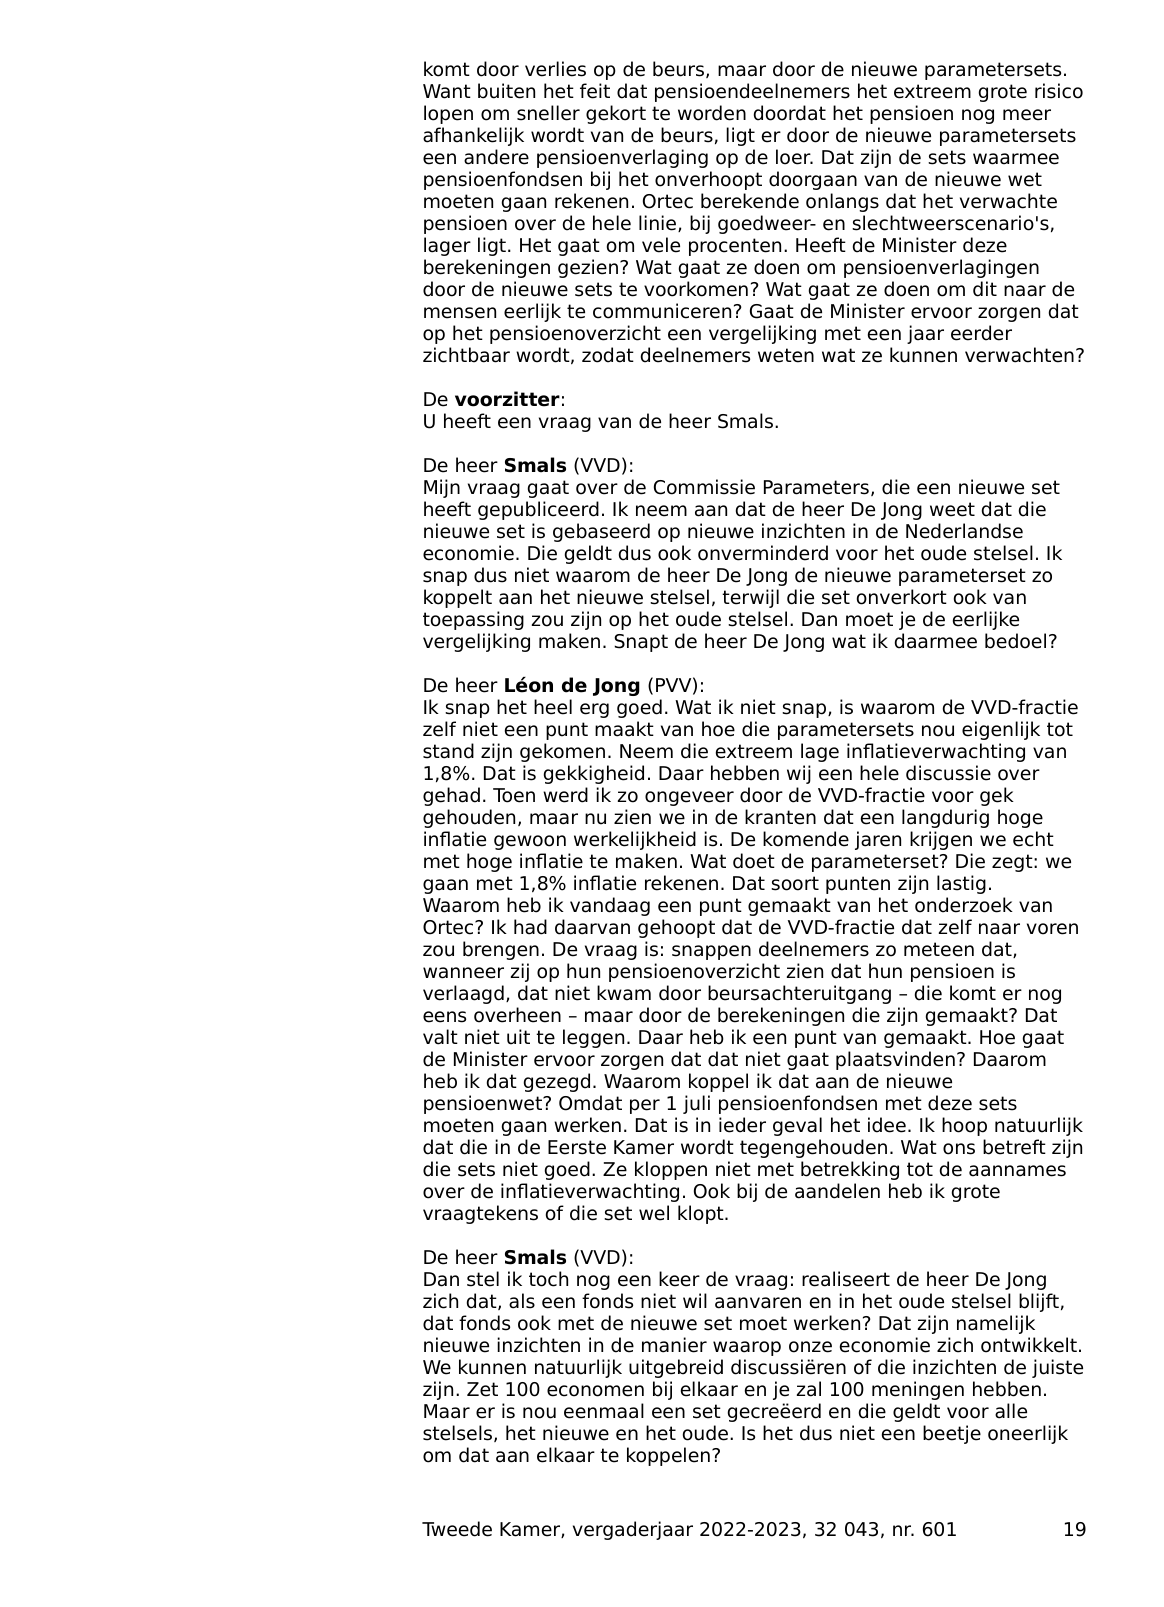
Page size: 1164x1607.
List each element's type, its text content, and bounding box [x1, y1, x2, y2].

text Waarom heb ik vandaag een punt gemaakt van het onderzoek van Ortec? Ik had daarvan gehoopt dat de VVD-fractie dat zelf naar voren zou brengen. De vraag is: snappen deelnemers zo meteen dat, wanneer zij op hun pensioenoverzicht zien dat hun pensioen is verlaagd, dat niet kwam door beursachteruitgang – die komt er nog eens overheen – maar door de berekeningen die zijn gemaakt? Dat valt niet uit te leggen. Daar heb ik een punt van gemaakt. Hoe gaat de Minister ervoor zorgen dat dat niet gaat plaatsvinden? Daarom heb ik dat gezegd. Waarom koppel ik dat aan de nieuwe pensioenwet? Omdat per 1 juli pensioenfondsen met deze sets moeten gaan werken. Dat is in ieder geval het idee. Ik hoop natuurlijk dat die in de Eerste Kamer wordt tegengehouden. Wat ons betreft zijn die sets niet goed. Ze kloppen niet met betrekking tot de aannames over de inflatieverwachting. Ook bij de aandelen heb ik grote vraagtekens of die set wel klopt. [422, 895, 1087, 1224]
text Ik snap het heel erg goed. Wat ik niet snap, is waarom de VVD-fractie zelf niet een punt maakt van hoe die parametersets nou eigenlijk tot stand zijn gekomen. Neem die extreem lage inflatieverwachting van 1,8%. Dat is gekkigheid. Daar hebben wij een hele discussie over gehad. Toen werd ik zo ongeveer door de VVD-fractie voor gek gehouden, maar nu zien we in de kranten dat een langdurig hoge inflatie gewoon werkelijkheid is. De komende jaren krijgen we echt met hoge inflatie te maken. Wat doet de parameterset? Die zegt: we gaan met 1,8% inflatie rekenen. Dat soort punten zijn lastig. [422, 697, 1087, 895]
text Mijn vraag gaat over de Commissie Parameters, die een nieuwe set heeft gepubliceerd. Ik neem aan dat de heer De Jong weet dat die nieuwe set is gebaseerd op nieuwe inzichten in de Nederlandse economie. Die geldt dus ook onverminderd voor het oude stelsel. Ik snap dus niet waarom de heer De Jong de nieuwe parameterset zo koppelt aan het nieuwe stelsel, terwijl die set onverkort ook van toepassing zou zijn op het oude stelsel. Dan moet je de eerlijke vergelijking maken. Snapt de heer De Jong wat ik daarmee bedoel? [422, 477, 1087, 653]
text U heeft een vraag van de heer Smals. [422, 411, 1087, 433]
text De heer Léon de Jong (PVV): [422, 675, 1087, 697]
text De voorzitter: [422, 389, 1087, 411]
text komt door verlies op de beurs, maar door de nieuwe parametersets. Want buiten het feit dat pensioendeelnemers het extreem grote risico lopen om sneller gekort te worden doordat het pensioen nog meer afhankelijk wordt van de beurs, ligt er door de nieuwe parametersets een andere pensioenverlaging op de loer. Dat zijn de sets waarmee pensioenfondsen bij het onverhoopt doorgaan van de nieuwe wet moeten gaan rekenen. Ortec berekende onlangs dat het verwachte pensioen over de hele linie, bij goedweer- en slechtweerscenario's, lager ligt. Het gaat om vele procenten. Heeft de Minister deze berekeningen gezien? Wat gaat ze doen om pensioenverlagingen door de nieuwe sets te voorkomen? Wat gaat ze doen om dit naar de mensen eerlijk te communiceren? Gaat de Minister ervoor zorgen dat op het pensioenoverzicht een vergelijking met een jaar eerder zichtbaar wordt, zodat deelnemers weten wat ze kunnen verwachten? [422, 59, 1087, 367]
text De heer Smals (VVD): [422, 455, 1087, 477]
text De heer Smals (VVD): [422, 1247, 1087, 1269]
text Dan stel ik toch nog een keer de vraag: realiseert de heer De Jong zich dat, als een fonds niet wil aanvaren en in het oude stelsel blijft, dat fonds ook met de nieuwe set moet werken? Dat zijn namelijk nieuwe inzichten in de manier waarop onze economie zich ontwikkelt. We kunnen natuurlijk uitgebreid discussiëren of die inzichten de juiste zijn. Zet 100 economen bij elkaar en je zal 100 meningen hebben. Maar er is nou eenmaal een set gecreëerd en die geldt voor alle stelsels, het nieuwe en het oude. Is het dus niet een beetje oneerlijk om dat aan elkaar te koppelen? [422, 1269, 1087, 1467]
